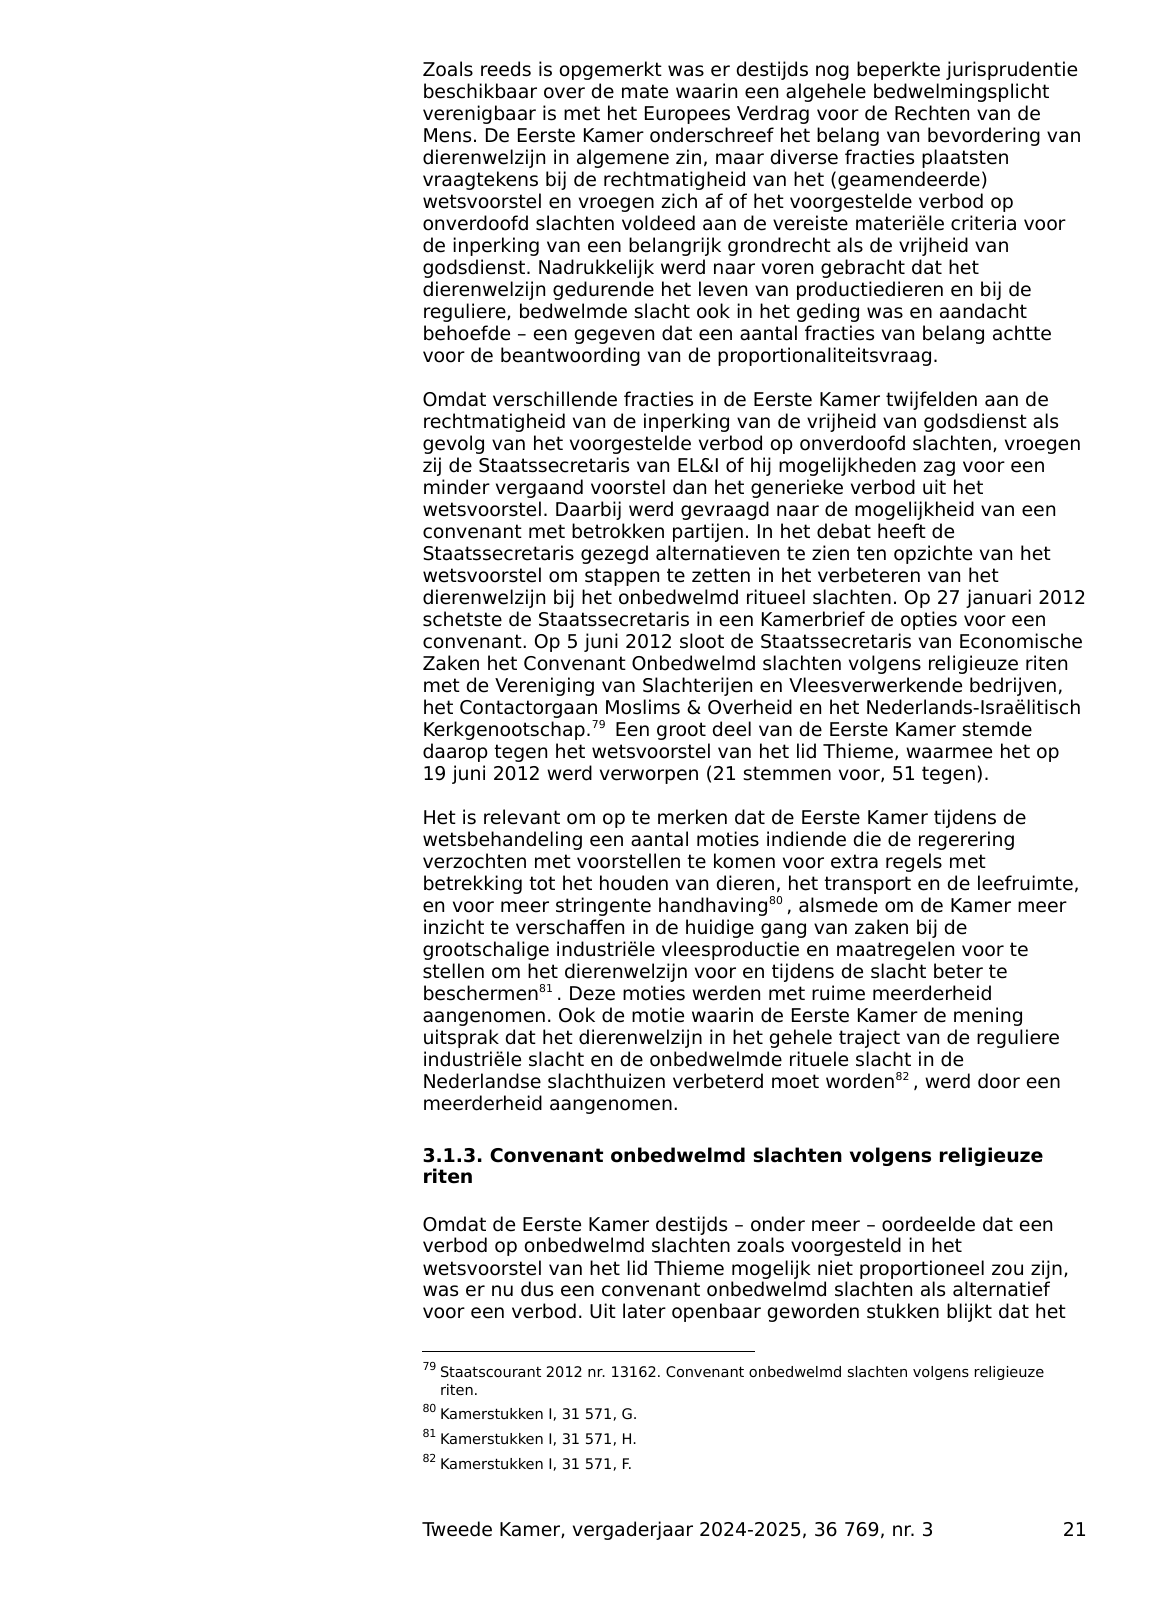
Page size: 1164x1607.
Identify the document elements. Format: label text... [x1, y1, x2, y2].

text Kamerstukken I, 31 571, F. [422, 1452, 1087, 1474]
text Het is relevant om op te merken dat de Eerste Kamer tijdens de wetsbehandeling een aantal moties indiende die de regerering verzochten met voorstellen te komen voor extra regels met betrekking tot het houden van dieren, het transport en de leefruimte, en voor meer stringente handhaving, alsmede om de Kamer meer inzicht te verschaffen in de huidige gang van zaken bij de grootschalige industriële vleesproductie en maatregelen voor te stellen om het dierenwelzijn voor en tijdens de slacht beter te beschermen. Deze moties werden met ruime meerderheid aangenomen. Ook de motie waarin de Eerste Kamer de mening uitsprak dat het dierenwelzijn in het gehele traject van de reguliere industriële slacht en de onbedwelmde rituele slacht in de Nederlandse slachthuizen verbeterd moet worden, werd door een meerderheid aangenomen. [422, 807, 1087, 1114]
subtitle 3.1.3. Convenant onbedwelmd slachten volgens religieuze riten [422, 1144, 1087, 1188]
text Omdat verschillende fracties in de Eerste Kamer twijfelden aan de rechtmatigheid van de inperking van de vrijheid van godsdienst als gevolg van het voorgestelde verbod op onverdoofd slachten, vroegen zij de Staatssecretaris van EL&I of hij mogelijkheden zag voor een minder vergaand voorstel dan het generieke verbod uit het wetsvoorstel. Daarbij werd gevraagd naar de mogelijkheid van een convenant met betrokken partijen. In het debat heeft de Staatssecretaris gezegd alternatieven te zien ten opzichte van het wetsvoorstel om stappen te zetten in het verbeteren van het dierenwelzijn bij het onbedwelmd ritueel slachten. Op 27 januari 2012 schetste de Staatssecretaris in een Kamerbrief de opties voor een convenant. Op 5 juni 2012 sloot de Staatssecretaris van Economische Zaken het Convenant Onbedwelmd slachten volgens religieuze riten met de Vereniging van Slachterijen en Vleesverwerkende bedrijven, het Contactorgaan Moslims & Overheid en het Nederlands-Israëlitisch Kerkgenootschap. Een groot deel van de Eerste Kamer stemde daarop tegen het wetsvoorstel van het lid Thieme, waarmee het op 19 juni 2012 werd verworpen (21 stemmen voor, 51 tegen). [422, 389, 1087, 784]
text Staatscourant 2012 nr. 13162. Convenant onbedwelmd slachten volgens religieuze riten. [422, 1360, 1087, 1399]
text Kamerstukken I, 31 571, G. [422, 1402, 1087, 1424]
text Omdat de Eerste Kamer destijds – onder meer – oordeelde dat een verbod op onbedwelmd slachten zoals voorgesteld in het wetsvoorstel van het lid Thieme mogelijk niet proportioneel zou zijn, was er nu dus een convenant onbedwelmd slachten als alternatief voor een verbod. Uit later openbaar geworden stukken blijkt dat het [422, 1213, 1087, 1323]
text Zoals reeds is opgemerkt was er destijds nog beperkte jurisprudentie beschikbaar over de mate waarin een algehele bedwelmingsplicht verenigbaar is met het Europees Verdrag voor de Rechten van de Mens. De Eerste Kamer onderschreef het belang van bevordering van dierenwelzijn in algemene zin, maar diverse fracties plaatsten vraagtekens bij de rechtmatigheid van het (geamendeerde) wetsvoorstel en vroegen zich af of het voorgestelde verbod op onverdoofd slachten voldeed aan de vereiste materiële criteria voor de inperking van een belangrijk grondrecht als de vrijheid van godsdienst. Nadrukkelijk werd naar voren gebracht dat het dierenwelzijn gedurende het leven van productiedieren en bij de reguliere, bedwelmde slacht ook in het geding was en aandacht behoefde – een gegeven dat een aantal fracties van belang achtte voor de beantwoording van de proportionaliteitsvraag. [422, 59, 1087, 367]
text Kamerstukken I, 31 571, H. [422, 1427, 1087, 1449]
